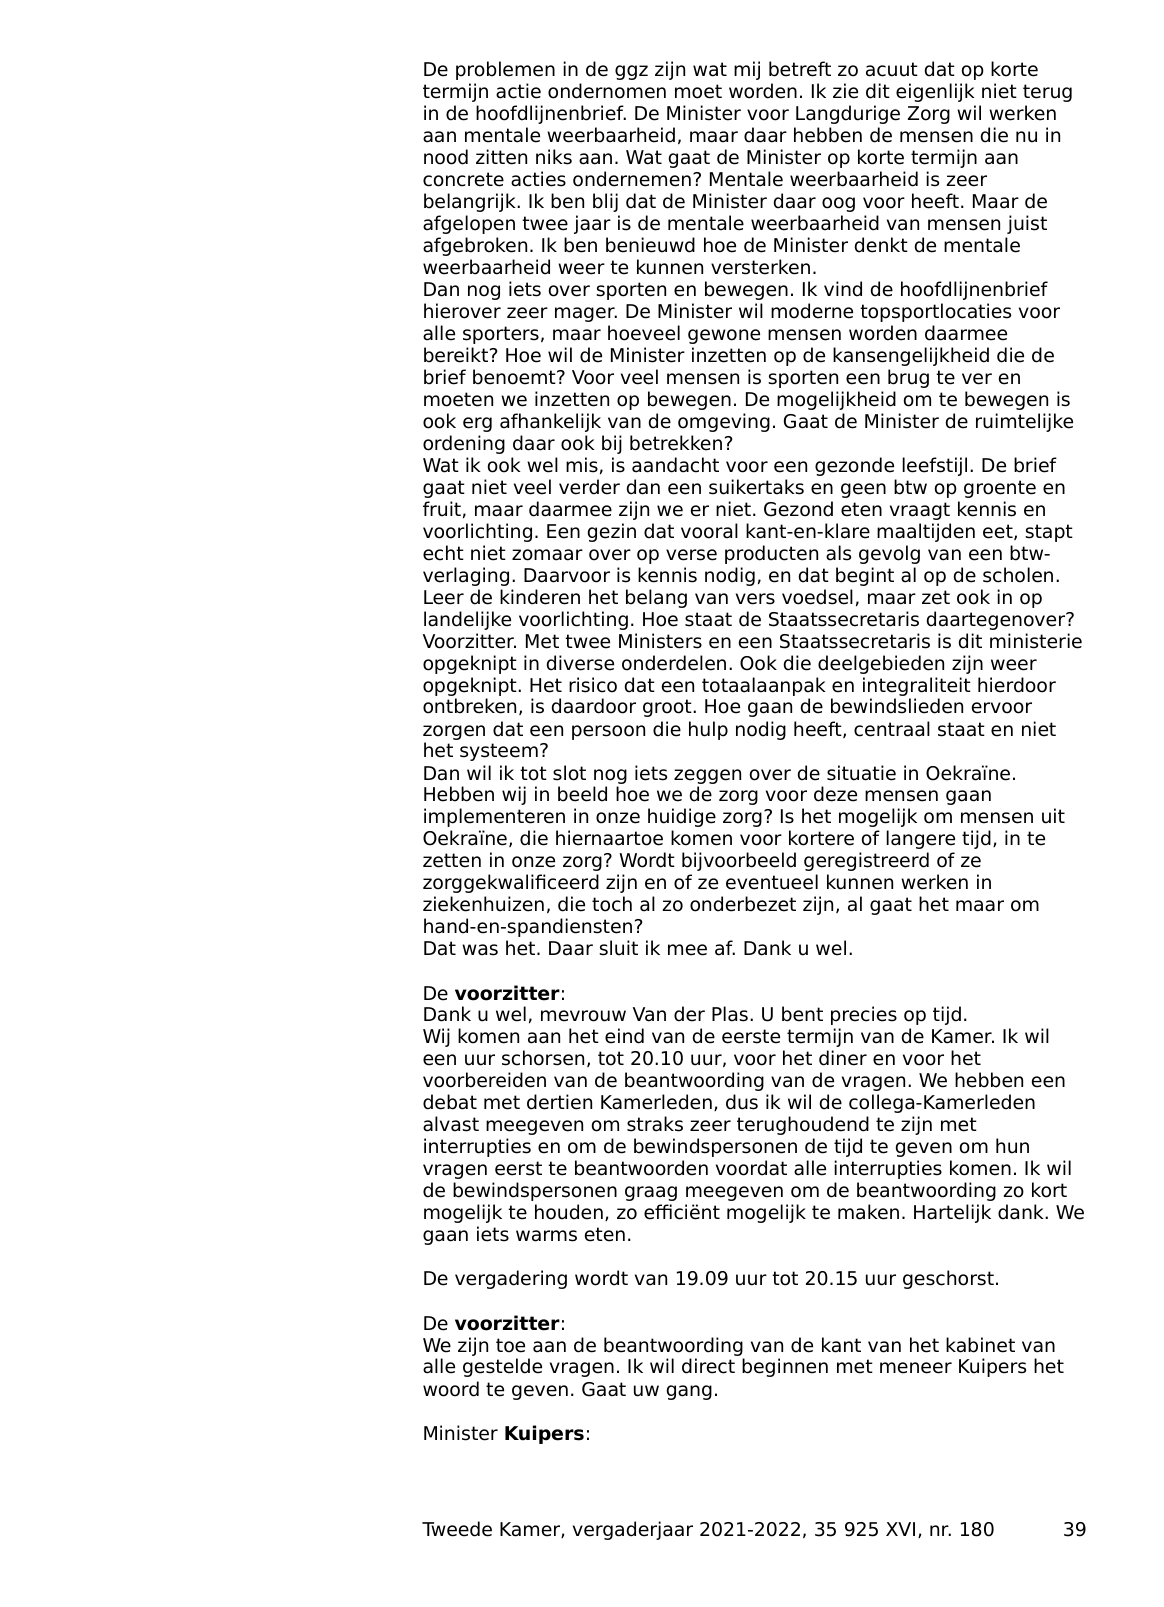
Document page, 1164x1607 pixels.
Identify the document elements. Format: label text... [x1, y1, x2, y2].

text Dat was het. Daar sluit ik mee af. Dank u wel. [422, 938, 1087, 960]
text De problemen in de ggz zijn wat mij betreft zo acuut dat op korte termijn actie ondernomen moet worden. Ik zie dit eigenlijk niet terug in de hoofdlijnenbrief. De Minister voor Langdurige Zorg wil werken aan mentale weerbaarheid, maar daar hebben de mensen die nu in nood zitten niks aan. Wat gaat de Minister op korte termijn aan concrete acties ondernemen? Mentale weerbaarheid is zeer belangrijk. Ik ben blij dat de Minister daar oog voor heeft. Maar de afgelopen twee jaar is de mentale weerbaarheid van mensen juist afgebroken. Ik ben benieuwd hoe de Minister denkt de mentale weerbaarheid weer te kunnen versterken. [422, 59, 1087, 279]
text Wat ik ook wel mis, is aandacht voor een gezonde leefstijl. De brief gaat niet veel verder dan een suikertaks en geen btw op groente en fruit, maar daarmee zijn we er niet. Gezond eten vraagt kennis en voorlichting. Een gezin dat vooral kant-en-klare maaltijden eet, stapt echt niet zomaar over op verse producten als gevolg van een btw-verlaging. Daarvoor is kennis nodig, en dat begint al op de scholen. Leer de kinderen het belang van vers voedsel, maar zet ook in op landelijke voorlichting. Hoe staat de Staatssecretaris daartegenover? [422, 455, 1087, 631]
text We zijn toe aan de beantwoording van de kant van het kabinet van alle gestelde vragen. Ik wil direct beginnen met meneer Kuipers het woord te geven. Gaat uw gang. [422, 1334, 1087, 1400]
text Dank u wel, mevrouw Van der Plas. U bent precies op tijd. [422, 1004, 1087, 1026]
text Minister Kuipers: [422, 1423, 1087, 1444]
text De voorzitter: [422, 982, 1087, 1004]
text Dan nog iets over sporten en bewegen. Ik vind de hoofdlijnenbrief hierover zeer mager. De Minister wil moderne topsportlocaties voor alle sporters, maar hoeveel gewone mensen worden daarmee bereikt? Hoe wil de Minister inzetten op de kansengelijkheid die de brief benoemt? Voor veel mensen is sporten een brug te ver en moeten we inzetten op bewegen. De mogelijkheid om te bewegen is ook erg afhankelijk van de omgeving. Gaat de Minister de ruimtelijke ordening daar ook bij betrekken? [422, 279, 1087, 455]
text Wij komen aan het eind van de eerste termijn van de Kamer. Ik wil een uur schorsen, tot 20.10 uur, voor het diner en voor het voorbereiden van de beantwoording van de vragen. We hebben een debat met dertien Kamerleden, dus ik wil de collega-Kamerleden alvast meegeven om straks zeer terughoudend te zijn met interrupties en om de bewindspersonen de tijd te geven om hun vragen eerst te beantwoorden voordat alle interrupties komen. Ik wil de bewindspersonen graag meegeven om de beantwoording zo kort mogelijk te houden, zo efficiënt mogelijk te maken. Hartelijk dank. We gaan iets warms eten. [422, 1026, 1087, 1246]
text Dan wil ik tot slot nog iets zeggen over de situatie in Oekraïne. Hebben wij in beeld hoe we de zorg voor deze mensen gaan implementeren in onze huidige zorg? Is het mogelijk om mensen uit Oekraïne, die hiernaartoe komen voor kortere of langere tijd, in te zetten in onze zorg? Wordt bijvoorbeeld geregistreerd of ze zorggekwalificeerd zijn en of ze eventueel kunnen werken in ziekenhuizen, die toch al zo onderbezet zijn, al gaat het maar om hand-en-spandiensten? [422, 762, 1087, 938]
text De vergadering wordt van 19.09 uur tot 20.15 uur geschorst. [422, 1268, 1087, 1290]
text De voorzitter: [422, 1312, 1087, 1334]
text Voorzitter. Met twee Ministers en een Staatssecretaris is dit ministerie opgeknipt in diverse onderdelen. Ook die deelgebieden zijn weer opgeknipt. Het risico dat een totaalaanpak en integraliteit hierdoor ontbreken, is daardoor groot. Hoe gaan de bewindslieden ervoor zorgen dat een persoon die hulp nodig heeft, centraal staat en niet het systeem? [422, 631, 1087, 762]
